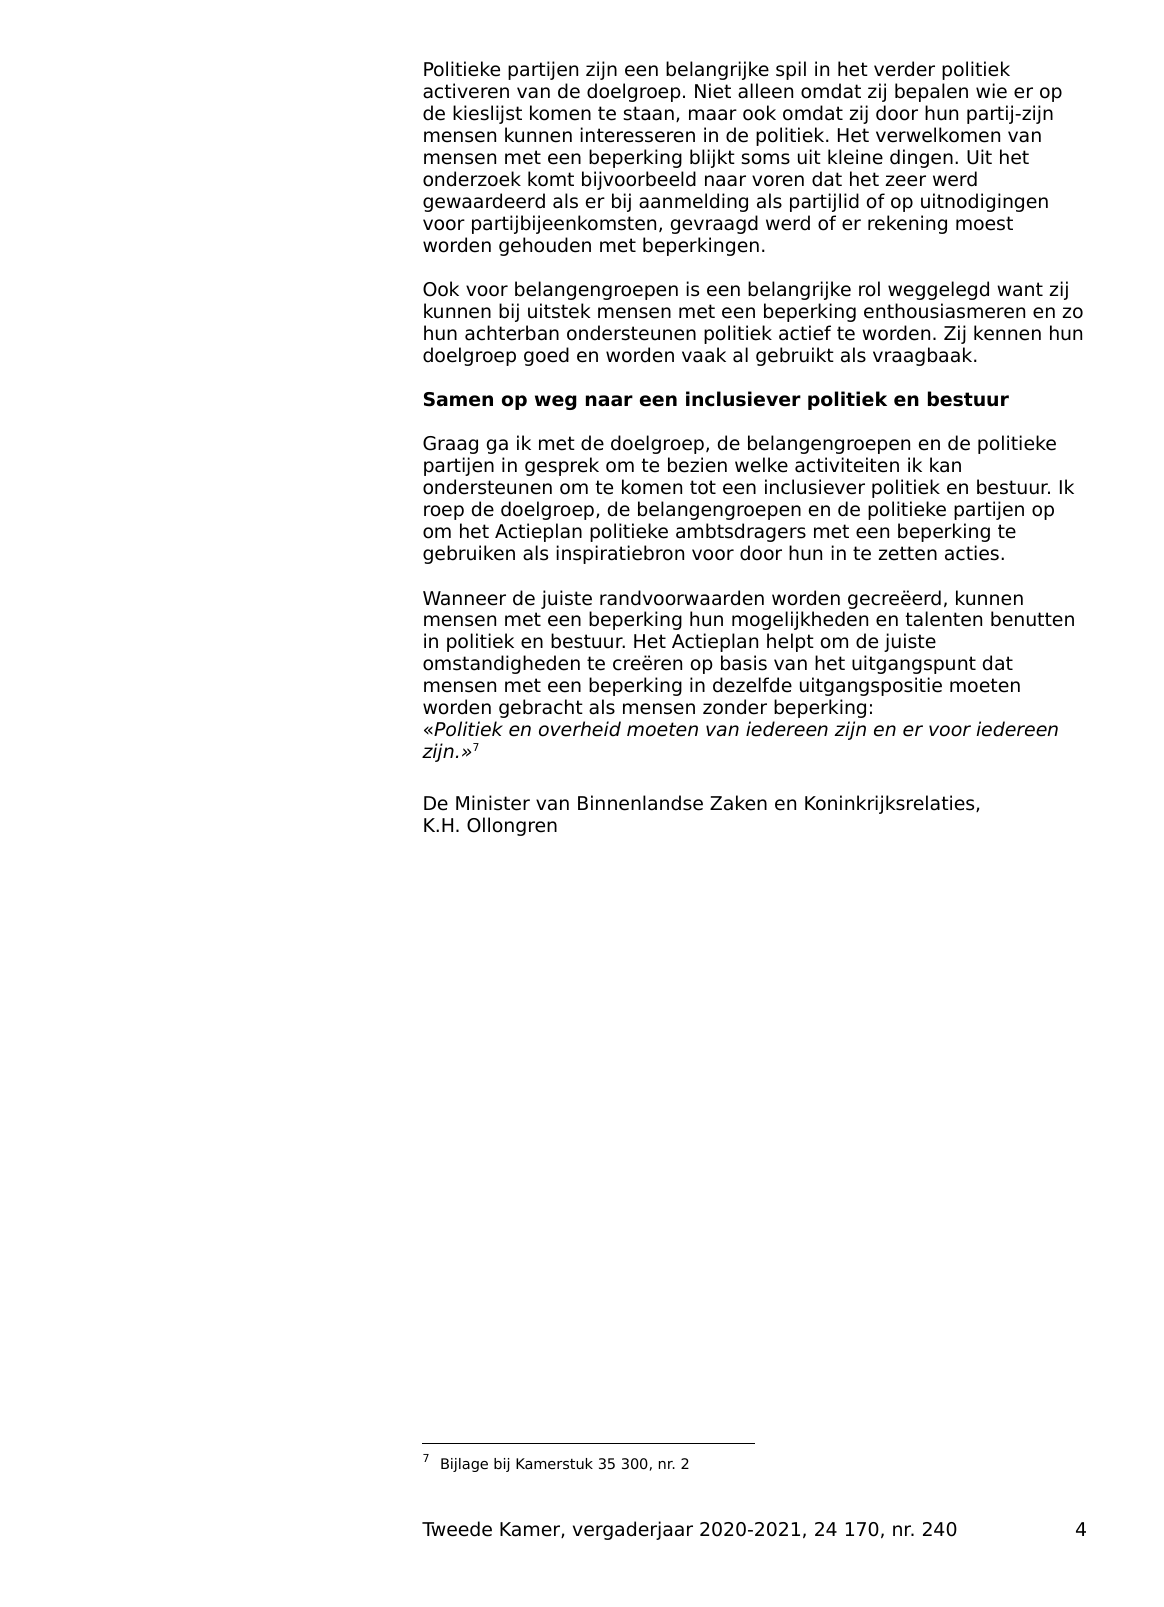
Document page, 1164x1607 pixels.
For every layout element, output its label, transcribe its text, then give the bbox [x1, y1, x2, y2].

text De Minister van Binnenlandse Zaken en Koninkrijksrelaties, K.H. Ollongren [422, 793, 1087, 837]
text Bijlage bij Kamerstuk 35 300, nr. 2 [422, 1452, 1087, 1474]
subtitle Samen op weg naar een inclusiever politiek en bestuur [422, 389, 1087, 411]
text Graag ga ik met de doelgroep, de belangengroepen en de politieke partijen in gesprek om te bezien welke activiteiten ik kan ondersteunen om te komen tot een inclusiever politiek en bestuur. Ik roep de doelgroep, de belangengroepen en de politieke partijen op om het Actieplan politieke ambtsdragers met een beperking te gebruiken als inspiratiebron voor door hun in te zetten acties. [422, 433, 1087, 565]
text Politieke partijen zijn een belangrijke spil in het verder politiek activeren van de doelgroep. Niet alleen omdat zij bepalen wie er op de kieslijst komen te staan, maar ook omdat zij door hun partij-zijn mensen kunnen interesseren in de politiek. Het verwelkomen van mensen met een beperking blijkt soms uit kleine dingen. Uit het onderzoek komt bijvoorbeeld naar voren dat het zeer werd gewaardeerd als er bij aanmelding als partijlid of op uitnodigingen voor partijbijeenkomsten, gevraagd werd of er rekening moest worden gehouden met beperkingen. [422, 59, 1087, 257]
text «Politiek en overheid moeten van iedereen zijn en er voor iedereen zijn.» [422, 719, 1087, 763]
text Wanneer de juiste randvoorwaarden worden gecreëerd, kunnen mensen met een beperking hun mogelijkheden en talenten benutten in politiek en bestuur. Het Actieplan helpt om de juiste omstandigheden te creëren op basis van het uitgangspunt dat mensen met een beperking in dezelfde uitgangspositie moeten worden gebracht als mensen zonder beperking: [422, 587, 1087, 719]
text Ook voor belangengroepen is een belangrijke rol weggelegd want zij kunnen bij uitstek mensen met een beperking enthousiasmeren en zo hun achterban ondersteunen politiek actief te worden. Zij kennen hun doelgroep goed en worden vaak al gebruikt als vraagbaak. [422, 279, 1087, 367]
